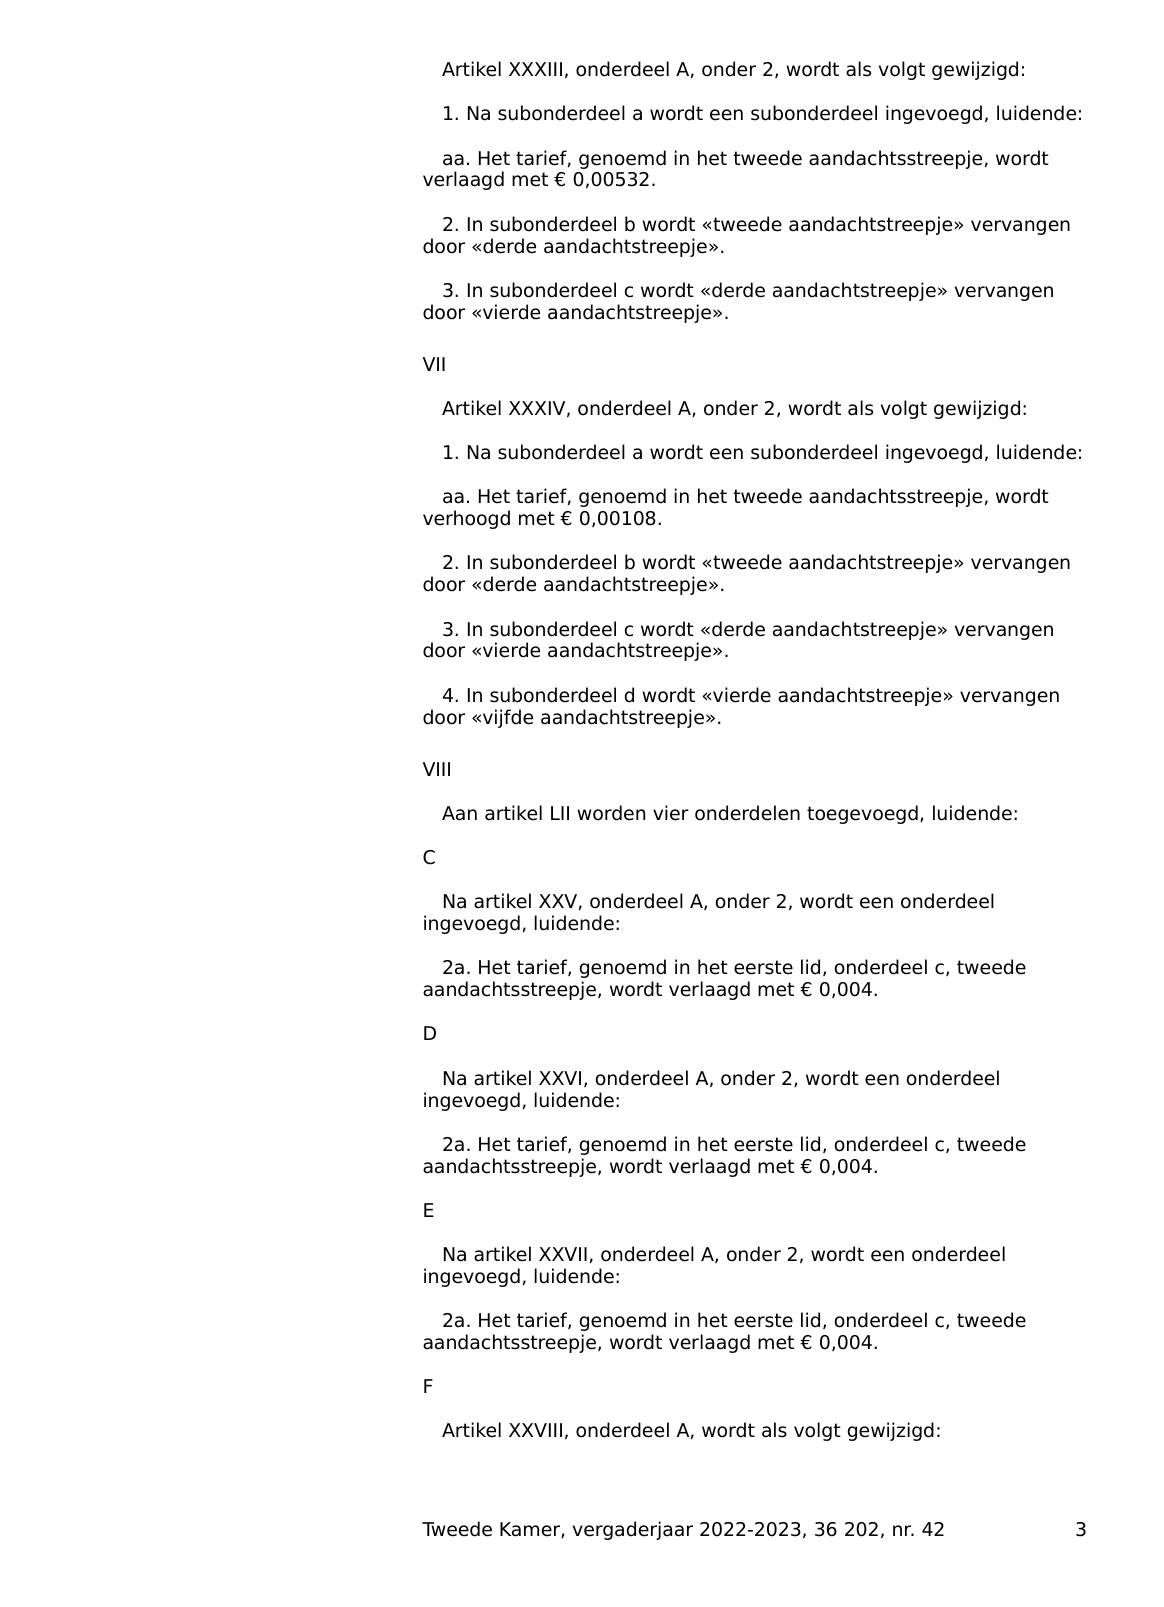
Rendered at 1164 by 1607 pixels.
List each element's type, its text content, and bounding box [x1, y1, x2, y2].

text 3. In subonderdeel c wordt «derde aandachtstreepje» vervangen door «vierde aandachtstreepje». [422, 280, 1087, 324]
text E [422, 1200, 1087, 1222]
text 1. Na subonderdeel a wordt een subonderdeel ingevoegd, luidende: [422, 442, 1087, 464]
text Artikel XXXIII, onderdeel A, onder 2, wordt als volgt gewijzigd: [422, 59, 1087, 81]
text Na artikel XXV, onderdeel A, onder 2, wordt een onderdeel ingevoegd, luidende: [422, 891, 1087, 935]
text aa. Het tarief, genoemd in het tweede aandachtsstreepje, wordt verlaagd met € 0,00532. [422, 147, 1087, 191]
text 2a. Het tarief, genoemd in het eerste lid, onderdeel c, tweede aandachtsstreepje, wordt verlaagd met € 0,004. [422, 957, 1087, 1001]
text 2a. Het tarief, genoemd in het eerste lid, onderdeel c, tweede aandachtsstreepje, wordt verlaagd met € 0,004. [422, 1310, 1087, 1354]
text Na artikel XXVI, onderdeel A, onder 2, wordt een onderdeel ingevoegd, luidende: [422, 1067, 1087, 1111]
text 2a. Het tarief, genoemd in het eerste lid, onderdeel c, tweede aandachtsstreepje, wordt verlaagd met € 0,004. [422, 1134, 1087, 1178]
text 2. In subonderdeel b wordt «tweede aandachtstreepje» vervangen door «derde aandachtstreepje». [422, 213, 1087, 257]
text F [422, 1376, 1087, 1398]
text 4. In subonderdeel d wordt «vierde aandachtstreepje» vervangen door «vijfde aandachtstreepje». [422, 684, 1087, 728]
text Aan artikel LII worden vier onderdelen toegevoegd, luidende: [422, 803, 1087, 825]
text 3. In subonderdeel c wordt «derde aandachtstreepje» vervangen door «vierde aandachtstreepje». [422, 618, 1087, 662]
text Artikel XXVIII, onderdeel A, wordt als volgt gewijzigd: [422, 1420, 1087, 1442]
text 1. Na subonderdeel a wordt een subonderdeel ingevoegd, luidende: [422, 103, 1087, 125]
subtitle VII [422, 354, 1087, 376]
text 2. In subonderdeel b wordt «tweede aandachtstreepje» vervangen door «derde aandachtstreepje». [422, 552, 1087, 596]
subtitle VIII [422, 758, 1087, 781]
text D [422, 1023, 1087, 1045]
text Na artikel XXVII, onderdeel A, onder 2, wordt een onderdeel ingevoegd, luidende: [422, 1244, 1087, 1288]
text C [422, 847, 1087, 869]
text aa. Het tarief, genoemd in het tweede aandachtsstreepje, wordt verhoogd met € 0,00108. [422, 486, 1087, 530]
text Artikel XXXIV, onderdeel A, onder 2, wordt als volgt gewijzigd: [422, 398, 1087, 420]
